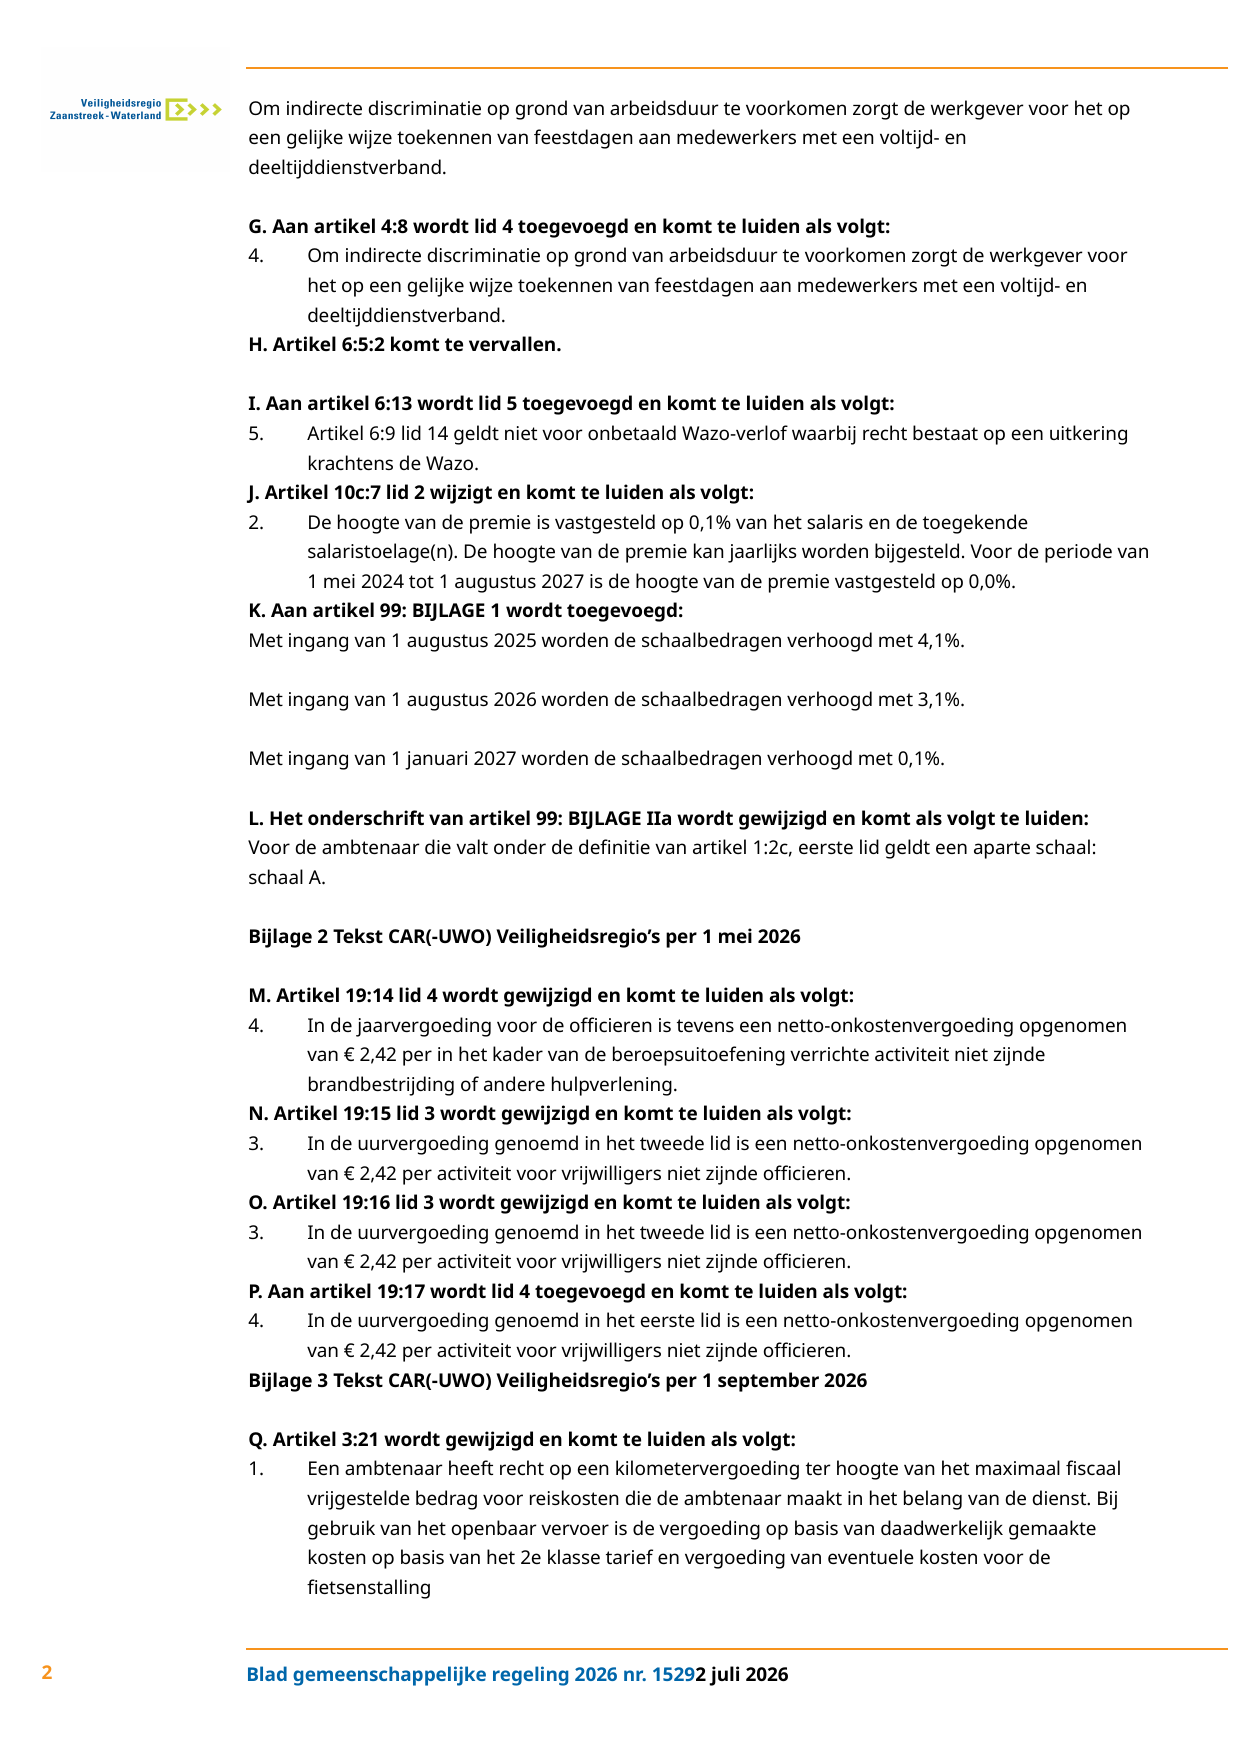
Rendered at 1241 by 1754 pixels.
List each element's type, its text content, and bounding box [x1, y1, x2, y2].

text N. Artikel 19:15 lid 3 wordt gewijzigd en komt te luiden als volgt: [248, 1101, 1152, 1126]
text M. Artikel 19:14 lid 4 wordt gewijzigd en komt te luiden als volgt: [248, 982, 1152, 1008]
text H. Artikel 6:5:2 komt te vervallen. [248, 331, 1152, 357]
text K. Aan artikel 99: BIJLAGE 1 wordt toegevoegd: [248, 598, 1152, 623]
text O. Artikel 19:16 lid 3 wordt gewijzigd en komt te luiden als volgt: [248, 1189, 1152, 1215]
text I. Aan artikel 6:13 wordt lid 5 toegevoegd en komt te luiden als volgt: [248, 391, 1152, 416]
picture [41, 47, 231, 172]
text Om indirecte discriminatie op grond van arbeidsduur te voorkomen zorgt de werkgever voor het op een gelijke wijze toekennen van feestdagen aan medewerkers met een voltijd- en deeltijddienstverband. [248, 95, 1152, 180]
text Met ingang van 1 januari 2027 worden de schaalbedragen verhoogd met 0,1%. [248, 746, 1152, 771]
text G. Aan artikel 4:8 wordt lid 4 toegevoegd en komt te luiden als volgt: [248, 213, 1152, 239]
text Bijlage 2 Tekst CAR(-UWO) Veiligheidsregio’s per 1 mei 2026 [248, 923, 1152, 949]
list In de jaarvergoeding voor de officieren is tevens een netto-onkostenvergoeding opgenomen van € 2,42 per in het kader van de beroepsuitoefening verrichte activiteit niet zijnde brandbestrijding of andere hulpverlening. [248, 1012, 1152, 1097]
text P. Aan artikel 19:17 wordt lid 4 toegevoegd en komt te luiden als volgt: [248, 1278, 1152, 1304]
list De hoogte van de premie is vastgesteld op 0,1% van het salaris en de toegekende salaristoelage(n). De hoogte van de premie kan jaarlijks worden bijgesteld. Voor de periode van 1 mei 2024 tot 1 augustus 2027 is de hoogte van de premie vastgesteld op 0,0%. [248, 509, 1152, 594]
text L. Het onderschrift van artikel 99: BIJLAGE IIa wordt gewijzigd en komt als volgt te luiden: [248, 805, 1152, 831]
text Met ingang van 1 augustus 2026 worden de schaalbedragen verhoogd met 3,1%. [248, 686, 1152, 712]
list In de uurvergoeding genoemd in het tweede lid is een netto-onkostenvergoeding opgenomen van € 2,42 per activiteit voor vrijwilligers niet zijnde officieren. [248, 1219, 1152, 1274]
text Voor de ambtenaar die valt onder de definitie van artikel 1:2c, eerste lid geldt een aparte schaal: schaal A. [248, 834, 1152, 890]
list In de uurvergoeding genoemd in het tweede lid is een netto-onkostenvergoeding opgenomen van € 2,42 per activiteit voor vrijwilligers niet zijnde officieren. [248, 1130, 1152, 1186]
text Met ingang van 1 augustus 2025 worden de schaalbedragen verhoogd met 4,1%. [248, 627, 1152, 653]
text Q. Artikel 3:21 wordt gewijzigd en komt te luiden als volgt: [248, 1426, 1152, 1452]
text J. Artikel 10c:7 lid 2 wijzigt en komt te luiden als volgt: [248, 479, 1152, 505]
list Om indirecte discriminatie op grond van arbeidsduur te voorkomen zorgt de werkgever voor het op een gelijke wijze toekennen van feestdagen aan medewerkers met een voltijd- en deeltijddienstverband. [248, 243, 1152, 328]
list Een ambtenaar heeft recht op een kilometervergoeding ter hoogte van het maximaal fiscaal vrijgestelde bedrag voor reiskosten die de ambtenaar maakt in het belang van de dienst. Bij gebruik van het openbaar vervoer is de vergoeding op basis van daadwerkelijk gemaakte kosten op basis van het 2e klasse tarief en vergoeding van eventuele kosten voor de fietsenstalling [248, 1456, 1152, 1600]
text Bijlage 3 Tekst CAR(-UWO) Veiligheidsregio’s per 1 september 2026 [248, 1367, 1152, 1393]
list Artikel 6:9 lid 14 geldt niet voor onbetaald Wazo-verlof waarbij recht bestaat op een uitkering krachtens de Wazo. [248, 420, 1152, 476]
list In de uurvergoeding genoemd in het eerste lid is een netto-onkostenvergoeding opgenomen van € 2,42 per activiteit voor vrijwilligers niet zijnde officieren. [248, 1308, 1152, 1363]
